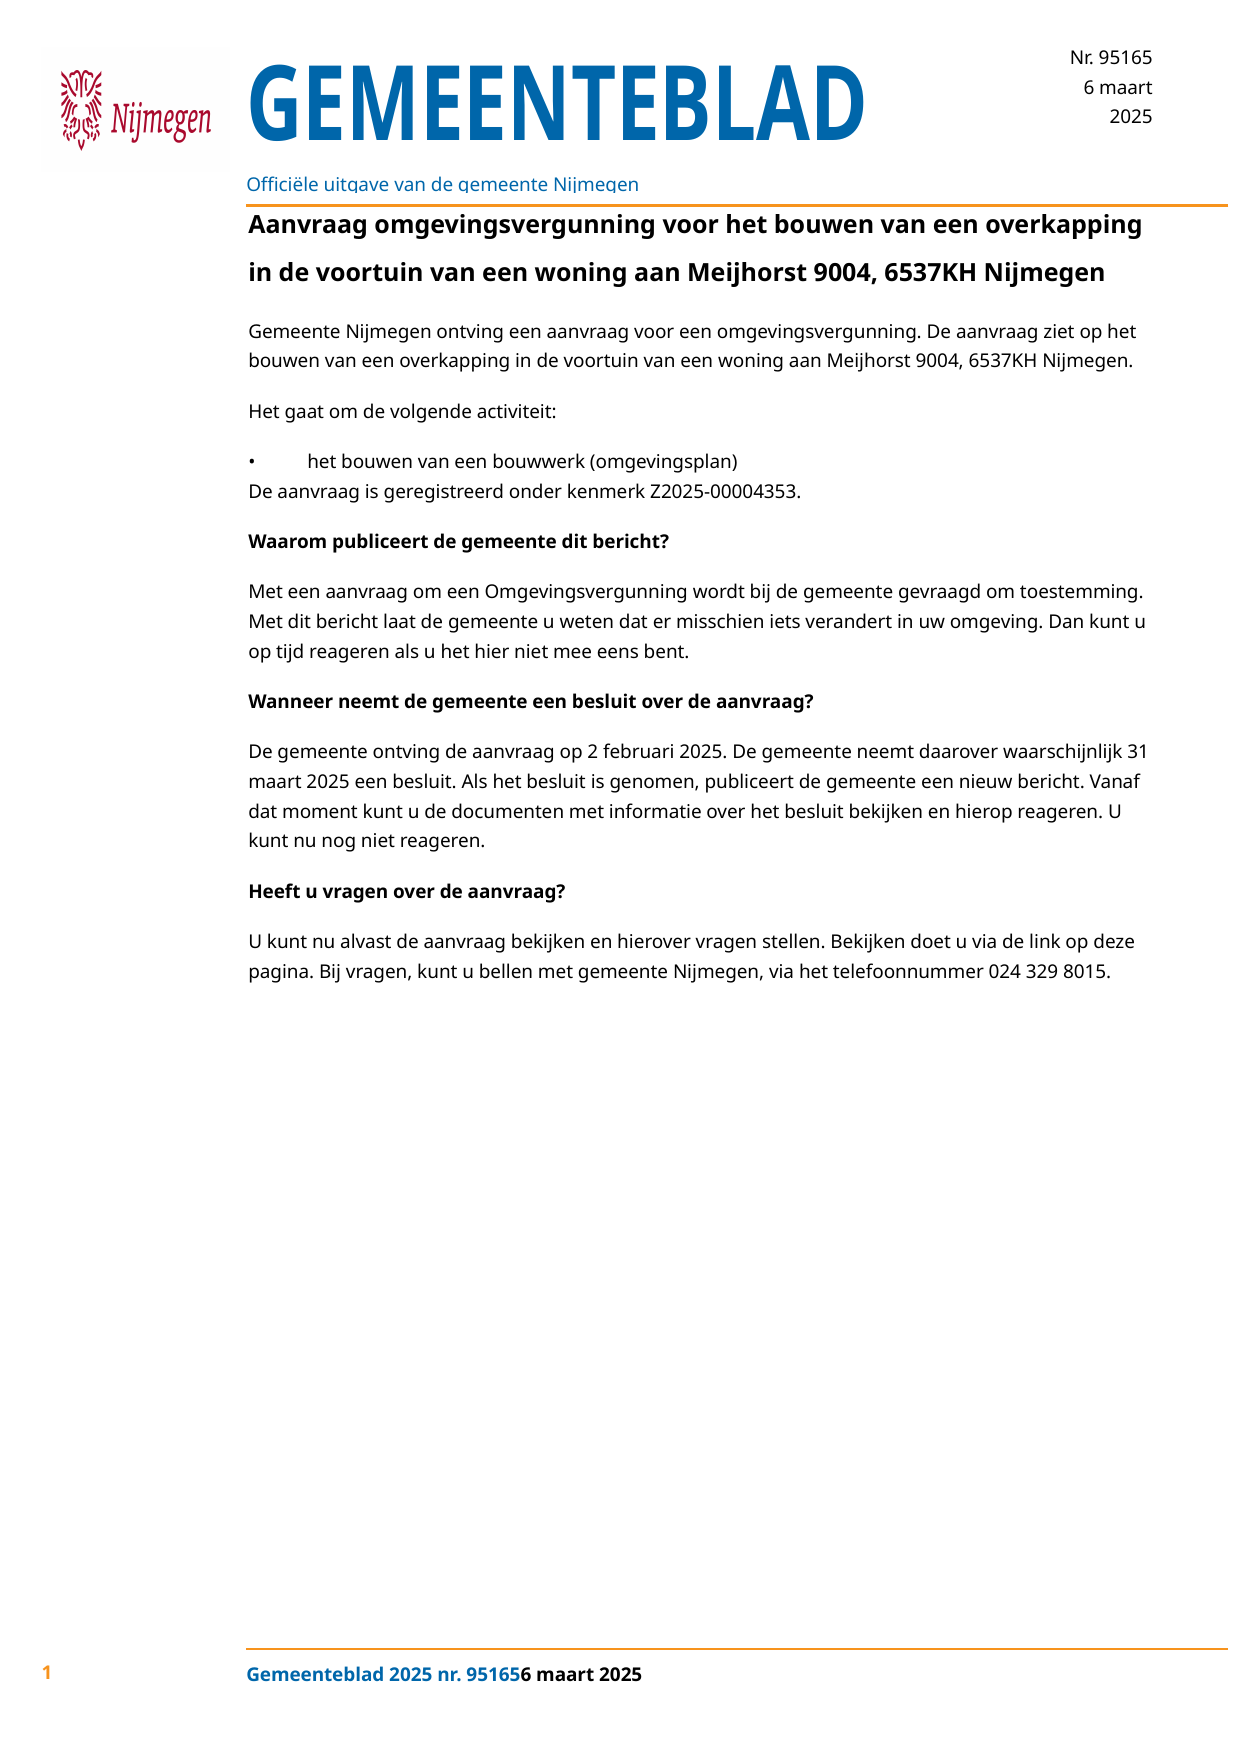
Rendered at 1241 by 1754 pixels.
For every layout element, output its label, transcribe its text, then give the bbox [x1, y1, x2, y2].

text Met een aanvraag om een Omgevingsvergunning wordt bij de gemeente gevraagd om toestemming. Met dit bericht laat de gemeente u weten dat er misschien iets verandert in uw omgeving. Dan kunt u op tijd reageren als u het hier niet mee eens bent. [248, 579, 1152, 664]
text Gemeente Nijmegen ontving een aanvraag voor een omgevingsvergunning. De aanvraag ziet op het bouwen van een overkapping in de voortuin van een woning aan Meijhorst 9004, 6537KH Nijmegen. [248, 318, 1152, 373]
text U kunt nu alvast de aanvraag bekijken en hierover vragen stellen. Bekijken doet u via de link op deze pagina. Bij vragen, kunt u bellen met gemeente Nijmegen, via het telefoonnummer 024 329 8015. [248, 928, 1152, 984]
list het bouwen van een bouwwerk (omgevingsplan) [248, 448, 1152, 474]
text Wanneer neemt de gemeente een besluit over de aanvraag? [248, 688, 1152, 714]
picture [41, 47, 231, 172]
text Heeft u vragen over de aanvraag? [248, 878, 1152, 904]
text Aanvraag omgevingsvergunning voor het bouwen van een overkapping in de voortuin van een woning aan Meijhorst 9004, 6537KH Nijmegen [248, 207, 1152, 288]
text Het gaat om de volgende activiteit: [248, 398, 1152, 424]
text Waarom publiceert de gemeente dit bericht? [248, 528, 1152, 554]
text De gemeente ontving de aanvraag op 2 februari 2025. De gemeente neemt daarover waarschijnlijk 31 maart 2025 een besluit. Als het besluit is genomen, publiceert de gemeente een nieuw bericht. Vanaf dat moment kunt u de documenten met informatie over het besluit bekijken en hierop reageren. U kunt nu nog niet reageren. [248, 739, 1152, 853]
text De aanvraag is geregistreerd onder kenmerk Z2025-00004353. [248, 478, 1152, 504]
